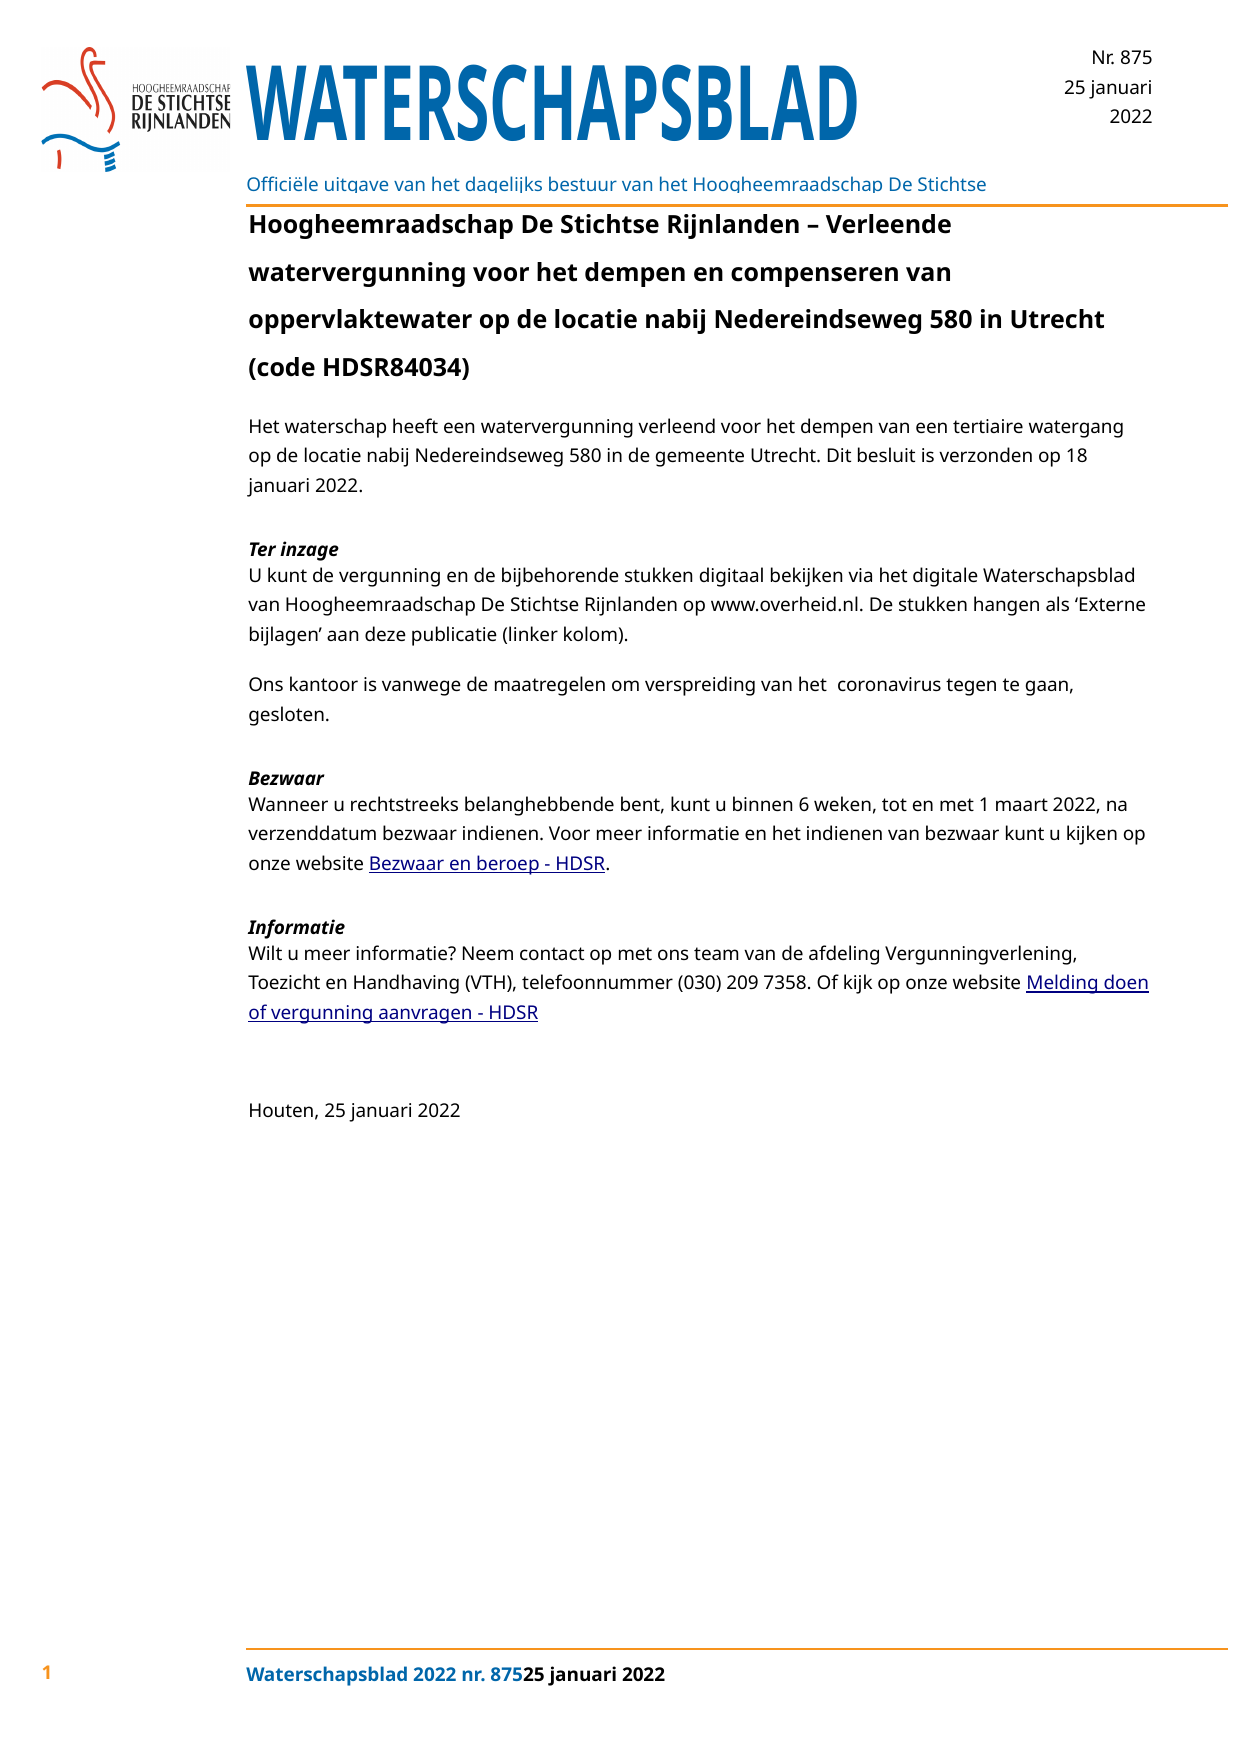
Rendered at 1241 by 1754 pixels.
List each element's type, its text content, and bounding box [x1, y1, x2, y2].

text Ons kantoor is vanwege de maatregelen om verspreiding van het coronavirus tegen te gaan, gesloten. [248, 672, 1152, 727]
picture [41, 47, 231, 172]
text Ter inzage [248, 536, 1152, 562]
text Wanneer u rechtstreeks belanghebbende bent, kunt u binnen 6 weken, tot en met 1 maart 2022, na verzenddatum bezwaar indienen. Voor meer informatie en het indienen van bezwaar kunt u kijken op onze website Bezwaar en beroep - HDSR. [248, 791, 1152, 876]
text Wilt u meer informatie? Neem contact op met ons team van de afdeling Vergunningverlening, Toezicht en Handhaving (VTH), telefoonnummer (030) 209 7358. Of kijk op onze website Melding doen of vergunning aanvragen - HDSR [248, 940, 1152, 1024]
text Hoogheemraadschap De Stichtse Rijnlanden – Verleende watervergunning voor het dempen en compenseren van oppervlaktewater op de locatie nabij Nedereindseweg 580 in Utrecht (code HDSR84034) [248, 207, 1152, 384]
text Het waterschap heeft een watervergunning verleend voor het dempen van een tertiaire watergang op de locatie nabij Nedereindseweg 580 in de gemeente Utrecht. Dit besluit is verzonden op 18 januari 2022. [248, 413, 1152, 498]
text Bezwaar [248, 765, 1152, 791]
text Houten, 25 januari 2022 [248, 1097, 1152, 1123]
text Informatie [248, 914, 1152, 940]
text U kunt de vergunning en de bijbehorende stukken digitaal bekijken via het digitale Waterschapsblad van Hoogheemraadschap De Stichtse Rijnlanden op www.overheid.nl. De stukken hangen als ‘Externe bijlagen’ aan deze publicatie (linker kolom). [248, 562, 1152, 647]
